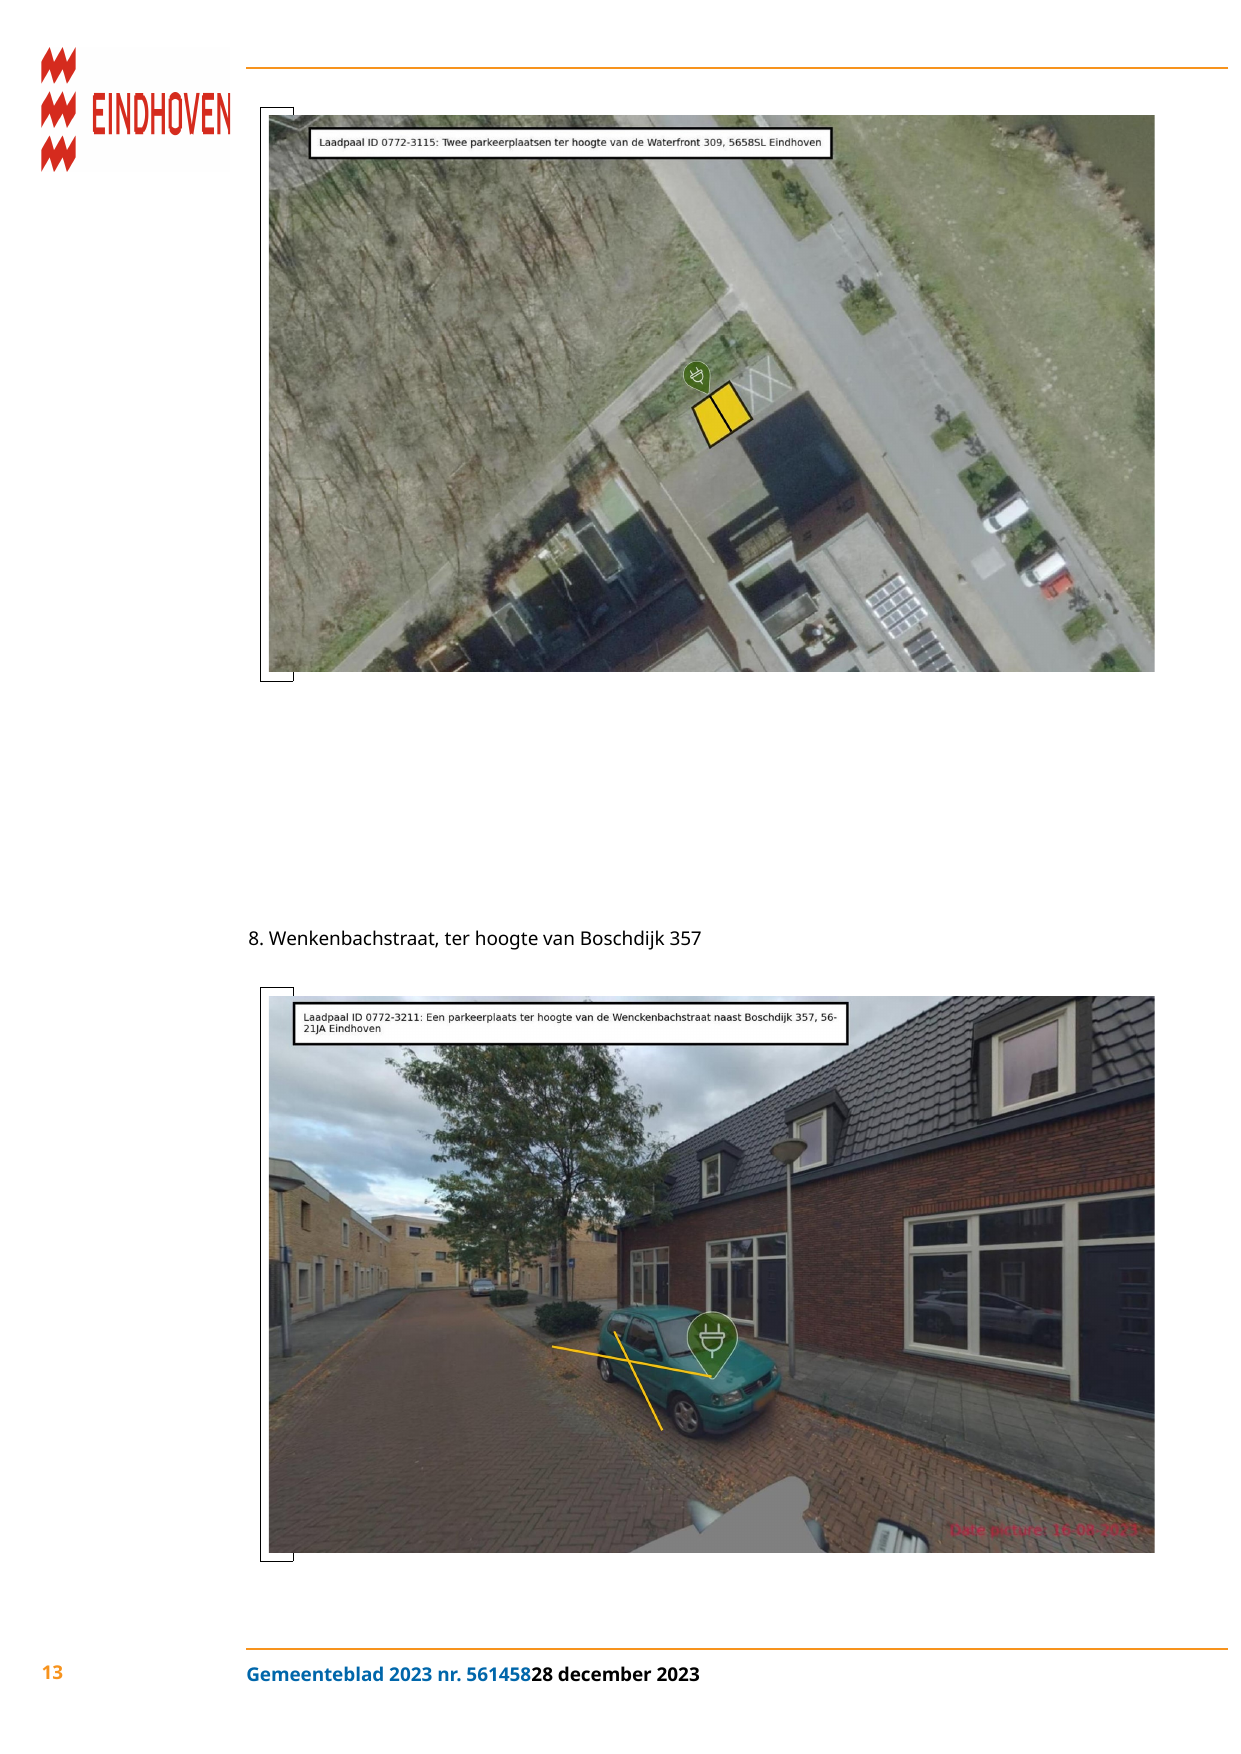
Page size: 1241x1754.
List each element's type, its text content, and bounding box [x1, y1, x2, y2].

picture [41, 47, 231, 172]
picture [268, 115, 1155, 672]
picture [268, 996, 1155, 1553]
text 8. Wenkenbachstraat, ter hoogte van Boschdijk 357 [248, 925, 1152, 950]
